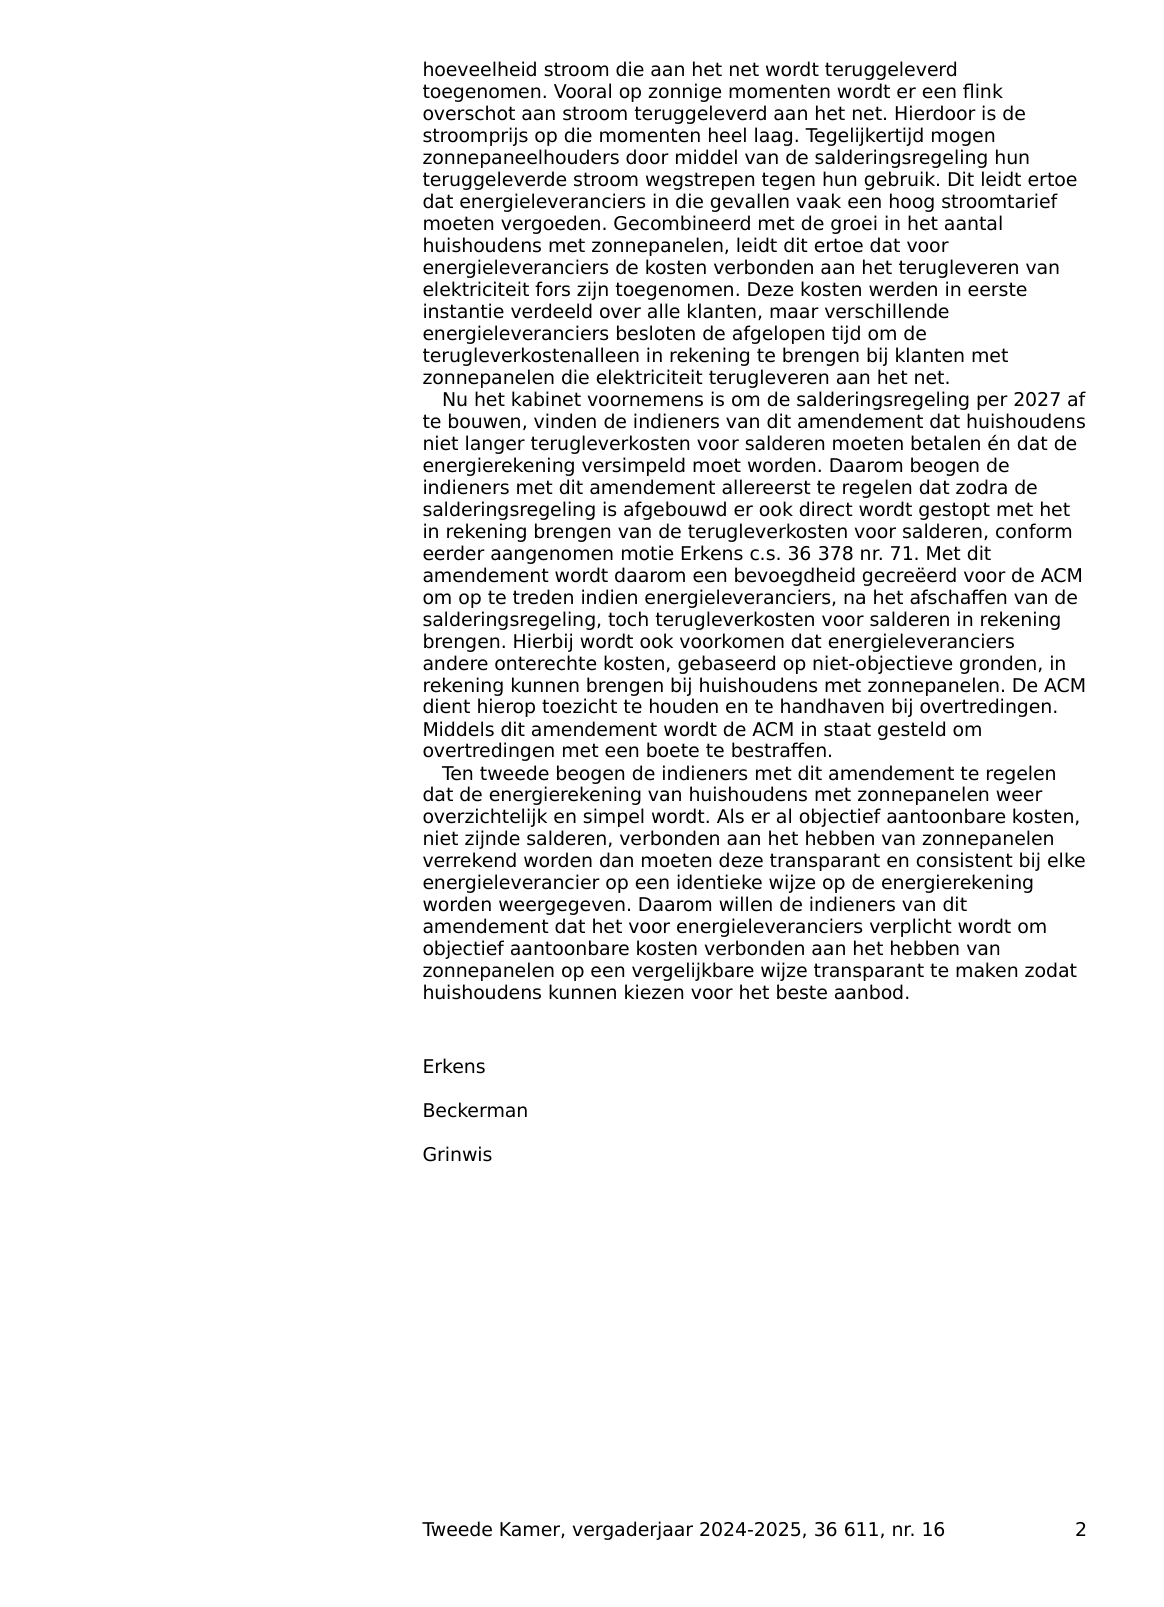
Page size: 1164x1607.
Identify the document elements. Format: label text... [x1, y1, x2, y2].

text Erkens Beckerman Grinwis [422, 1034, 1087, 1166]
text hoeveelheid stroom die aan het net wordt teruggeleverd toegenomen. Vooral op zonnige momenten wordt er een flink overschot aan stroom teruggeleverd aan het net. Hierdoor is de stroomprijs op die momenten heel laag. Tegelijkertijd mogen zonnepaneelhouders door middel van de salderingsregeling hun teruggeleverde stroom wegstrepen tegen hun gebruik. Dit leidt ertoe dat energieleveranciers in die gevallen vaak een hoog stroomtarief moeten vergoeden. Gecombineerd met de groei in het aantal huishoudens met zonnepanelen, leidt dit ertoe dat voor energieleveranciers de kosten verbonden aan het terugleveren van elektriciteit fors zijn toegenomen. Deze kosten werden in eerste instantie verdeeld over alle klanten, maar verschillende energieleveranciers besloten de afgelopen tijd om de terugleverkostenalleen in rekening te brengen bij klanten met zonnepanelen die elektriciteit terugleveren aan het net. [422, 59, 1087, 389]
text Nu het kabinet voornemens is om de salderingsregeling per 2027 af te bouwen, vinden de indieners van dit amendement dat huishoudens niet langer terugleverkosten voor salderen moeten betalen én dat de energierekening versimpeld moet worden. Daarom beogen de indieners met dit amendement allereerst te regelen dat zodra de salderingsregeling is afgebouwd er ook direct wordt gestopt met het in rekening brengen van de terugleverkosten voor salderen, conform eerder aangenomen motie Erkens c.s. 36 378 nr. 71. Met dit amendement wordt daarom een bevoegdheid gecreëerd voor de ACM om op te treden indien energieleveranciers, na het afschaffen van de salderingsregeling, toch terugleverkosten voor salderen in rekening brengen. Hierbij wordt ook voorkomen dat energieleveranciers andere onterechte kosten, gebaseerd op niet-objectieve gronden, in rekening kunnen brengen bij huishoudens met zonnepanelen. De ACM dient hierop toezicht te houden en te handhaven bij overtredingen. Middels dit amendement wordt de ACM in staat gesteld om overtredingen met een boete te bestraffen. [422, 389, 1087, 762]
text Ten tweede beogen de indieners met dit amendement te regelen dat de energierekening van huishoudens met zonnepanelen weer overzichtelijk en simpel wordt. Als er al objectief aantoonbare kosten, niet zijnde salderen, verbonden aan het hebben van zonnepanelen verrekend worden dan moeten deze transparant en consistent bij elke energieleverancier op een identieke wijze op de energierekening worden weergegeven. Daarom willen de indieners van dit amendement dat het voor energieleveranciers verplicht wordt om objectief aantoonbare kosten verbonden aan het hebben van zonnepanelen op een vergelijkbare wijze transparant te maken zodat huishoudens kunnen kiezen voor het beste aanbod. [422, 762, 1087, 1004]
